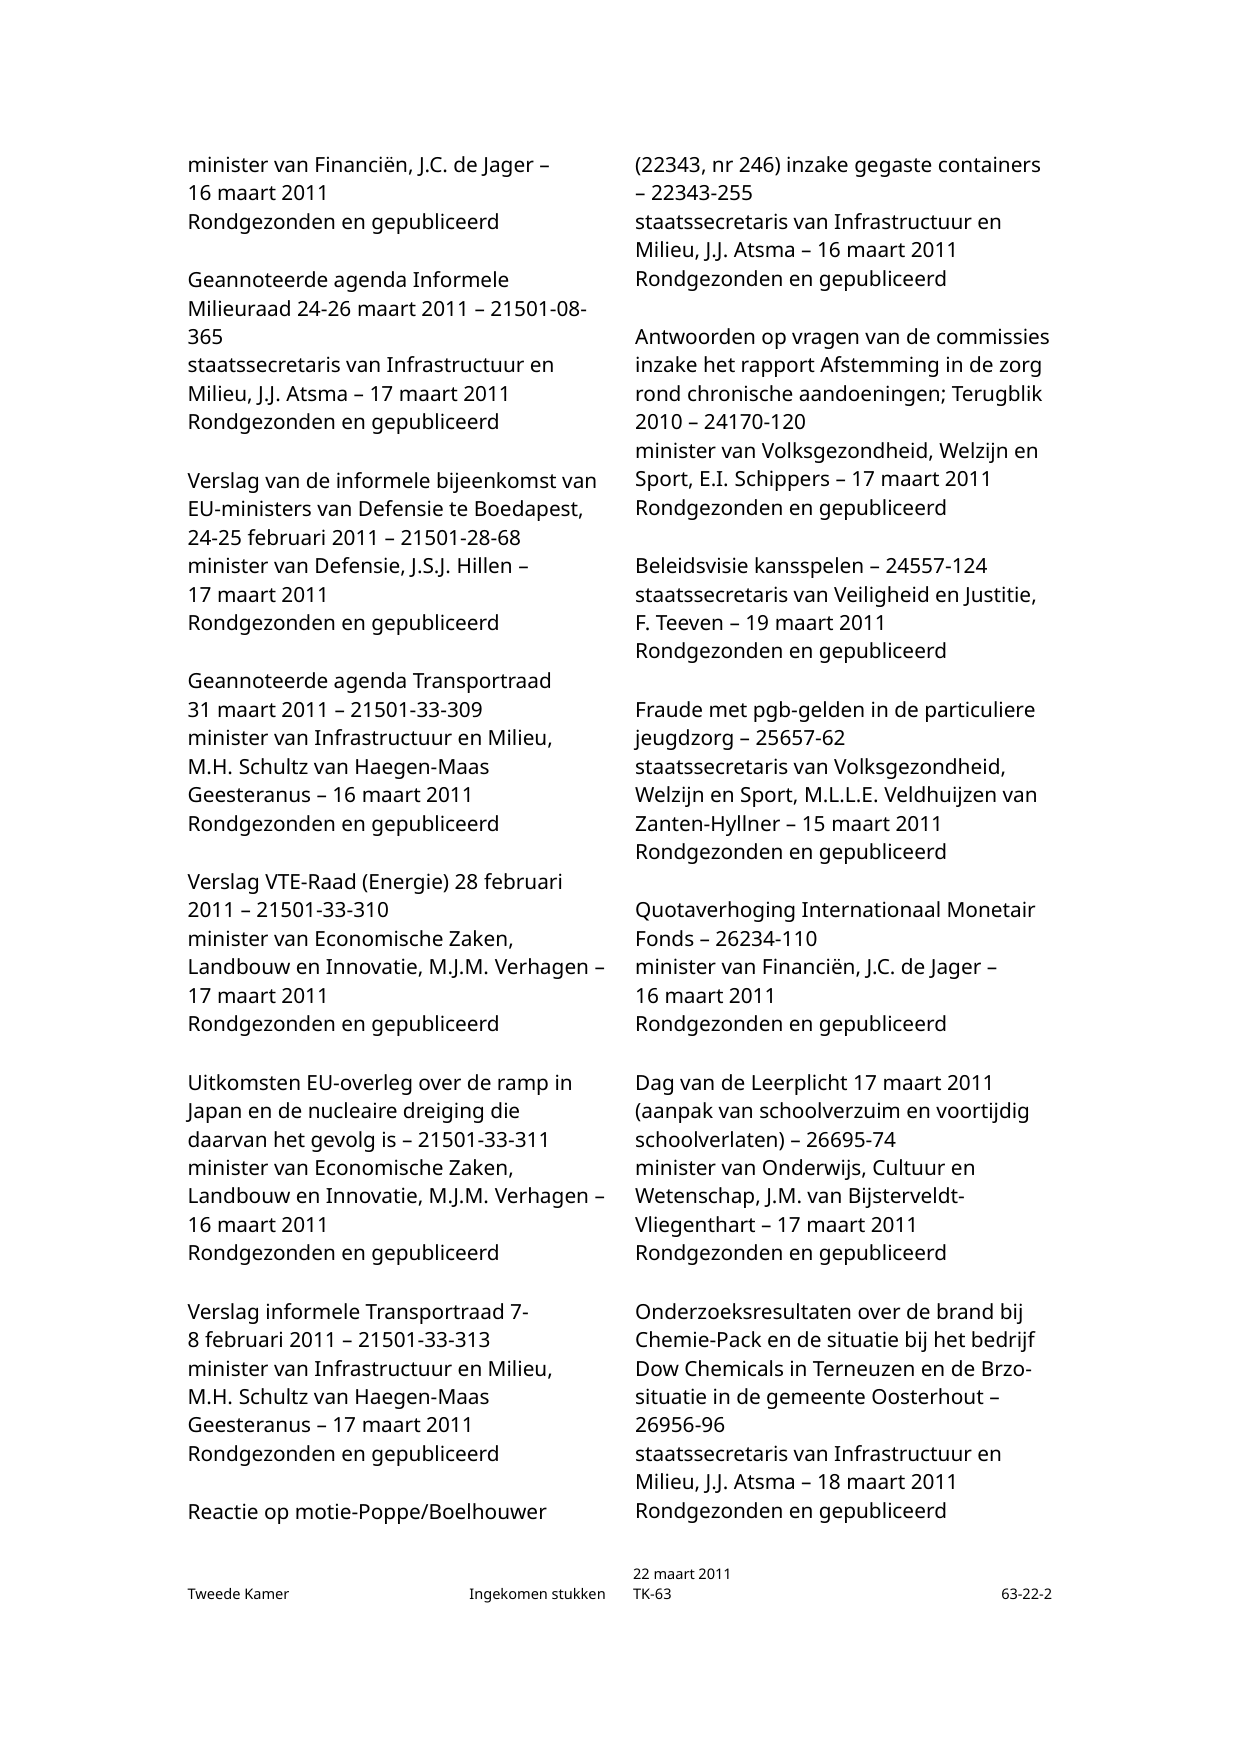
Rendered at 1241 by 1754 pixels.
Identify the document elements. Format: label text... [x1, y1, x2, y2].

text staatssecretaris van Volksgezondheid, Welzijn en Sport, M.L.L.E. Veldhuijzen van Zanten-Hyllner – 15 maart 2011 [635, 752, 1053, 837]
text minister van Volksgezondheid, Welzijn en Sport, E.I. Schippers – 17 maart 2011 [635, 436, 1053, 493]
text staatssecretaris van Infrastructuur en Milieu, J.J. Atsma – 17 maart 2011 [187, 351, 605, 407]
text minister van Financiën, J.C. de Jager – 16 maart 2011 [635, 952, 1053, 1009]
text Rondgezonden en gepubliceerd [187, 207, 605, 235]
text Rondgezonden en gepubliceerd [635, 264, 1053, 292]
text Onderzoeksresultaten over de brand bij Chemie-Pack en de situatie bij het bedrijf Dow Chemicals in Terneuzen en de Brzo-situatie in de gemeente Oosterhout – 26956-96 [635, 1297, 1053, 1439]
text staatssecretaris van Infrastructuur en Milieu, J.J. Atsma – 16 maart 2011 [635, 207, 1053, 264]
text Rondgezonden en gepubliceerd [187, 407, 605, 436]
text minister van Economische Zaken, Landbouw en Innovatie, M.J.M. Verhagen – 17 maart 2011 [187, 924, 605, 1009]
text Geannoteerde agenda Transportraad 31 maart 2011 – 21501-33-309 [187, 667, 605, 723]
text Antwoorden op vragen van de commissies inzake het rapport Afstemming in de zorg rond chronische aandoeningen; Terugblik 2010 – 24170-120 [635, 322, 1053, 436]
text Rondgezonden en gepubliceerd [635, 637, 1053, 665]
text (22343, nr 246) inzake gegaste containers – 22343-255 [635, 150, 1053, 207]
text Quotaverhoging Internationaal Monetair Fonds – 26234-110 [635, 896, 1053, 952]
text minister van Financiën, J.C. de Jager – 16 maart 2011 [187, 150, 605, 207]
text Dag van de Leerplicht 17 maart 2011 (aanpak van schoolverzuim en voortijdig schoolverlaten) – 26695-74 [635, 1068, 1053, 1153]
text Geannoteerde agenda Informele Milieuraad 24-26 maart 2011 – 21501-08-365 [187, 265, 605, 351]
text Rondgezonden en gepubliceerd [187, 1009, 605, 1038]
text Rondgezonden en gepubliceerd [187, 809, 605, 837]
text minister van Onderwijs, Cultuur en Wetenschap, J.M. van Bijsterveldt-Vliegenthart – 17 maart 2011 [635, 1153, 1053, 1238]
text Rondgezonden en gepubliceerd [635, 837, 1053, 866]
text staatssecretaris van Veiligheid en Justitie, F. Teeven – 19 maart 2011 [635, 580, 1053, 637]
text Rondgezonden en gepubliceerd [635, 1009, 1053, 1038]
text minister van Defensie, J.S.J. Hillen – 17 maart 2011 [187, 551, 605, 608]
text Reactie op motie-Poppe/Boelhouwer [187, 1497, 605, 1526]
text Rondgezonden en gepubliceerd [635, 1238, 1053, 1267]
text Rondgezonden en gepubliceerd [635, 1496, 1053, 1524]
text Rondgezonden en gepubliceerd [187, 1238, 605, 1267]
text minister van Economische Zaken, Landbouw en Innovatie, M.J.M. Verhagen – 16 maart 2011 [187, 1153, 605, 1238]
text Rondgezonden en gepubliceerd [187, 1439, 605, 1467]
text Verslag informele Transportraad 7-8 februari 2011 – 21501-33-313 [187, 1297, 605, 1354]
text Rondgezonden en gepubliceerd [187, 608, 605, 637]
text Verslag van de informele bijeenkomst van EU-ministers van Defensie te Boedapest, 24-25 februari 2011 – 21501-28-68 [187, 466, 605, 551]
text Fraude met pgb-gelden in de particuliere jeugdzorg – 25657-62 [635, 695, 1053, 752]
text Uitkomsten EU-overleg over de ramp in Japan en de nucleaire dreiging die daarvan het gevolg is – 21501-33-311 [187, 1068, 605, 1153]
text minister van Infrastructuur en Milieu, M.H. Schultz van Haegen-Maas Geesteranus – 16 maart 2011 [187, 723, 605, 809]
text Rondgezonden en gepubliceerd [635, 493, 1053, 521]
text minister van Infrastructuur en Milieu, M.H. Schultz van Haegen-Maas Geesteranus – 17 maart 2011 [187, 1354, 605, 1439]
text staatssecretaris van Infrastructuur en Milieu, J.J. Atsma – 18 maart 2011 [635, 1439, 1053, 1496]
text Verslag VTE-Raad (Energie) 28 februari 2011 – 21501-33-310 [187, 867, 605, 924]
text Beleidsvisie kansspelen – 24557-124 [635, 551, 1053, 580]
